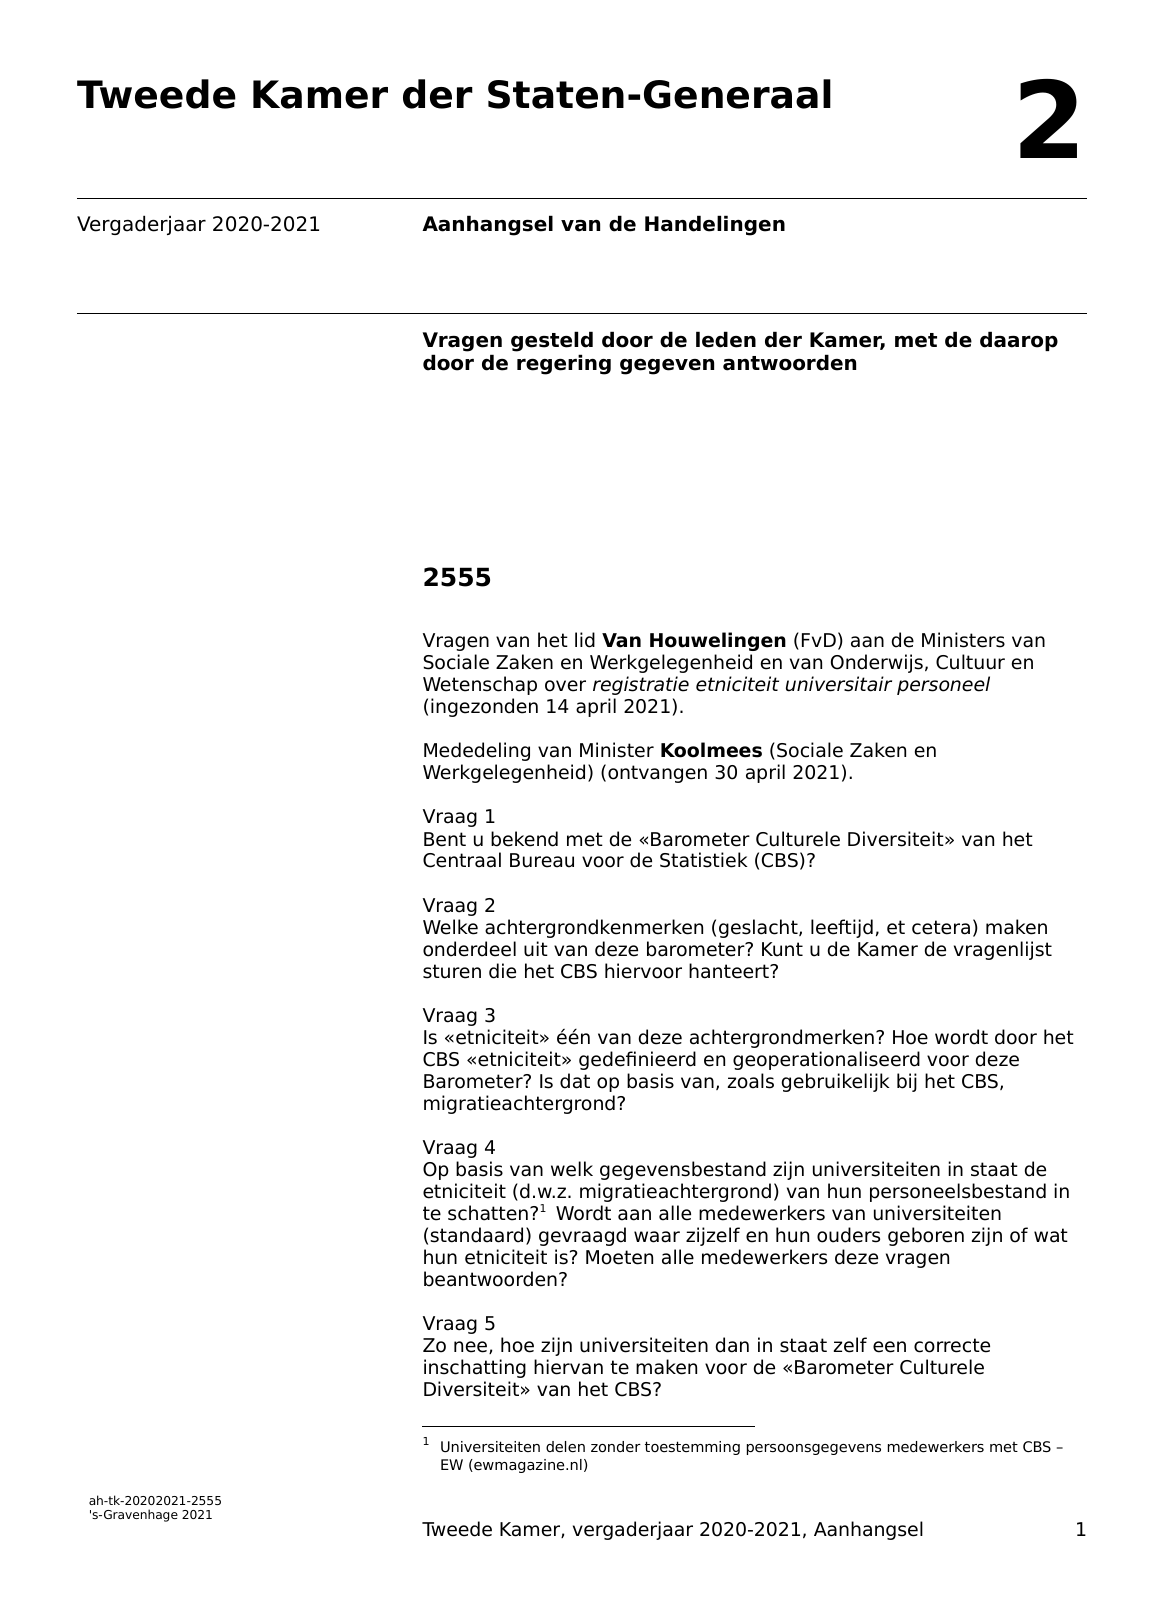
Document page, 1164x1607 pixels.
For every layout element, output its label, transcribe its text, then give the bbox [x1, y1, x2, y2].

text Vraag 5 [422, 1313, 1087, 1335]
text 2555 [422, 563, 1087, 592]
text Bent u bekend met de «Barometer Culturele Diversiteit» van het Centraal Bureau voor de Statistiek (CBS)? [422, 828, 1087, 872]
table_header Tweede Kamer der Staten-Generaal [77, 59, 886, 198]
text Universiteiten delen zonder toestemming persoonsgegevens medewerkers met CBS – EW (ewmagazine.nl) [422, 1435, 1087, 1474]
table_cell Aanhangsel van de Handelingen [422, 199, 1087, 313]
text Vraag 4 [422, 1137, 1087, 1159]
text Vraag 2 [422, 894, 1087, 917]
text Vraag 1 [422, 806, 1087, 828]
text Welke achtergrondkenmerken (geslacht, leeftijd, et cetera) maken onderdeel uit van deze barometer? Kunt u de Kamer de vragenlijst sturen die het CBS hiervoor hanteert? [422, 917, 1087, 982]
text Vragen van het lid Van Houwelingen (FvD) aan de Ministers van Sociale Zaken en Werkgelegenheid en van Onderwijs, Cultuur en Wetenschap over registratie etniciteit universitair personeel (ingezonden 14 april 2021). [422, 630, 1087, 718]
table_header 2 [886, 59, 1087, 198]
text Is «etniciteit» één van deze achtergrondmerken? Hoe wordt door het CBS «etniciteit» gedefinieerd en geoperationaliseerd voor deze Barometer? Is dat op basis van, zoals gebruikelijk bij het CBS, migratieachtergrond? [422, 1027, 1087, 1114]
text Zo nee, hoe zijn universiteiten dan in staat zelf een correcte inschatting hiervan te maken voor de «Barometer Culturele Diversiteit» van het CBS? [422, 1335, 1087, 1401]
text 's-Gravenhage 2021 [88, 1508, 323, 1522]
text ah-tk-20202021-2555 [88, 1494, 323, 1508]
text Vraag 3 [422, 1005, 1087, 1027]
table_cell Vragen gesteld door de leden der Kamer, met de daarop door de regering gegeven antwoorden [422, 314, 1087, 375]
table_cell [77, 314, 422, 375]
table_cell Vergaderjaar 2020-2021 [77, 199, 422, 313]
text Op basis van welk gegevensbestand zijn universiteiten in staat de etniciteit (d.w.z. migratieachtergrond) van hun personeelsbestand in te schatten? Wordt aan alle medewerkers van universiteiten (standaard) gevraagd waar zijzelf en hun ouders geboren zijn of wat hun etniciteit is? Moeten alle medewerkers deze vragen beantwoorden? [422, 1159, 1087, 1291]
text Mededeling van Minister Koolmees (Sociale Zaken en Werkgelegenheid) (ontvangen 30 april 2021). [422, 740, 1087, 784]
